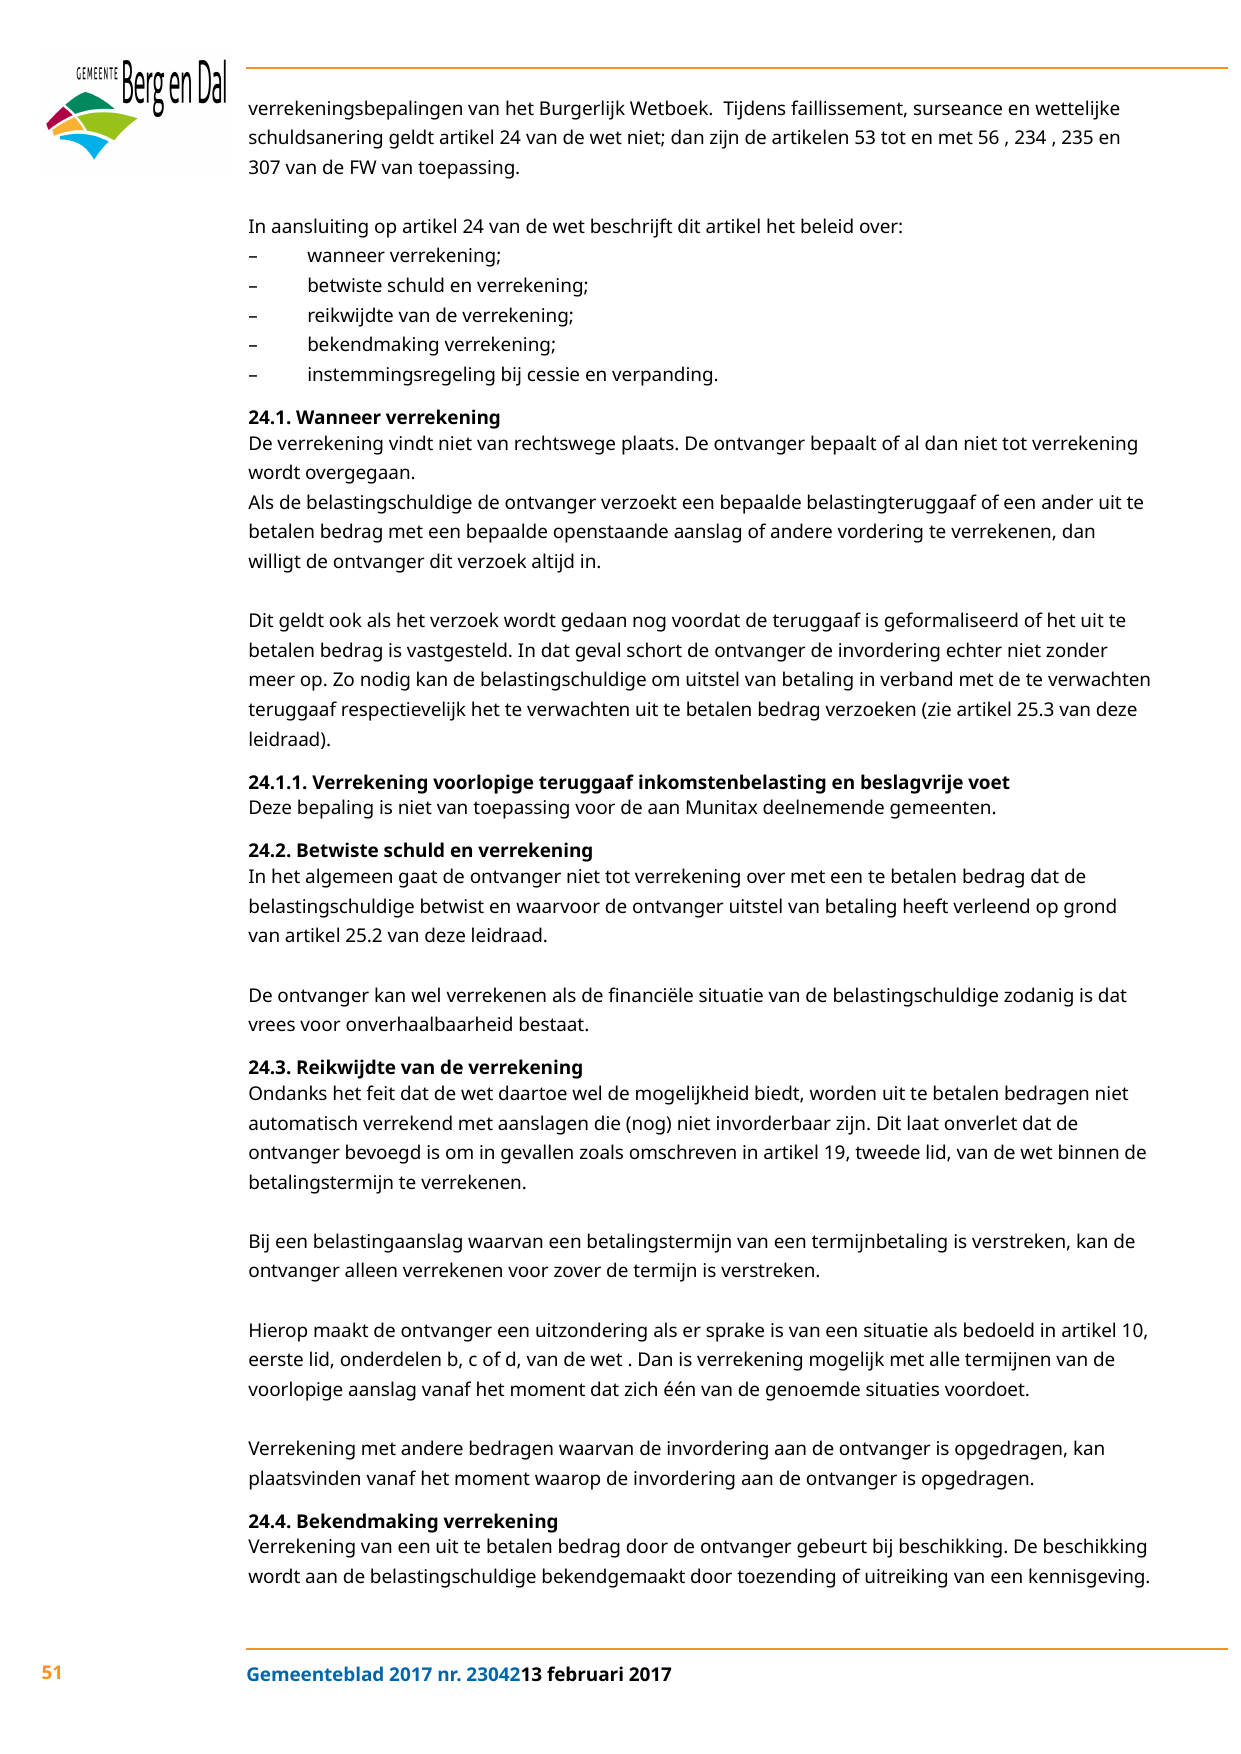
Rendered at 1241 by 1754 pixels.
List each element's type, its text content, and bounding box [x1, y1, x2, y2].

text Hierop maakt de ontvanger een uitzondering als er sprake is van een situatie als bedoeld in artikel 10, eerste lid, onderdelen b, c of d, van de wet . Dan is verrekening mogelijk met alle termijnen van de voorlopige aanslag vanaf het moment dat zich één van de genoemde situaties voordoet. [248, 1317, 1152, 1402]
text De verrekening vindt niet van rechtswege plaats. De ontvanger bepaalt of al dan niet tot verrekening wordt overgegaan. [248, 430, 1152, 485]
text Als de belastingschuldige de ontvanger verzoekt een bepaalde belastingteruggaaf of een ander uit te betalen bedrag met een bepaalde openstaande aanslag of andere vordering te verrekenen, dan willigt de ontvanger dit verzoek altijd in. [248, 489, 1152, 574]
text verrekeningsbepalingen van het Burgerlijk Wetboek. Tijdens faillissement, surseance en wettelijke schuldsanering geldt artikel 24 van de wet niet; dan zijn de artikelen 53 tot en met 56 , 234 , 235 en 307 van de FW van toepassing. [248, 95, 1152, 180]
list reikwijdte van de verrekening; [248, 302, 1152, 328]
text Ondanks het feit dat de wet daartoe wel de mogelijkheid biedt, worden uit te betalen bedragen niet automatisch verrekend met aanslagen die (nog) niet invorderbaar zijn. Dit laat onverlet dat de ontvanger bevoegd is om in gevallen zoals omschreven in artikel 19, tweede lid, van de wet binnen de betalingstermijn te verrekenen. [248, 1080, 1152, 1195]
text 24.4. Bekendmaking verrekening [248, 1508, 1152, 1534]
text 24.1. Wanneer verrekening [248, 404, 1152, 430]
list wanneer verrekening; [248, 243, 1152, 268]
text In het algemeen gaat de ontvanger niet tot verrekening over met een te betalen bedrag dat de belastingschuldige betwist en waarvoor de ontvanger uitstel van betaling heeft verleend op grond van artikel 25.2 van deze leidraad. [248, 863, 1152, 948]
text 24.2. Betwiste schuld en verrekening [248, 838, 1152, 863]
list instemmingsregeling bij cessie en verpanding. [248, 361, 1152, 387]
text Deze bepaling is niet van toepassing voor de aan Munitax deelnemende gemeenten. [248, 794, 1152, 820]
text Verrekening van een uit te betalen bedrag door de ontvanger gebeurt bij beschikking. De beschikking wordt aan de belastingschuldige bekendgemaakt door toezending of uitreiking van een kennisgeving. [248, 1534, 1152, 1589]
list betwiste schuld en verrekening; [248, 272, 1152, 298]
list bekendmaking verrekening; [248, 331, 1152, 357]
text 24.3. Reikwijdte van de verrekening [248, 1054, 1152, 1080]
text In aansluiting op artikel 24 van de wet beschrijft dit artikel het beleid over: [248, 213, 1152, 239]
picture [41, 47, 231, 172]
text De ontvanger kan wel verrekenen als de financiële situatie van de belastingschuldige zodanig is dat vrees voor onverhaalbaarheid bestaat. [248, 982, 1152, 1037]
text Dit geldt ook als het verzoek wordt gedaan nog voordat de teruggaaf is geformaliseerd of het uit te betalen bedrag is vastgesteld. In dat geval schort de ontvanger de invordering echter niet zonder meer op. Zo nodig kan de belastingschuldige om uitstel van betaling in verband met de te verwachten teruggaaf respectievelijk het te verwachten uit te betalen bedrag verzoeken (zie artikel 25.3 van deze leidraad). [248, 607, 1152, 751]
text Bij een belastingaanslag waarvan een betalingstermijn van een termijnbetaling is verstreken, kan de ontvanger alleen verrekenen voor zover de termijn is verstreken. [248, 1228, 1152, 1283]
text 24.1.1. Verrekening voorlopige teruggaaf inkomstenbelasting en beslagvrije voet [248, 769, 1152, 794]
text Verrekening met andere bedragen waarvan de invordering aan de ontvanger is opgedragen, kan plaatsvinden vanaf het moment waarop de invordering aan de ontvanger is opgedragen. [248, 1435, 1152, 1491]
